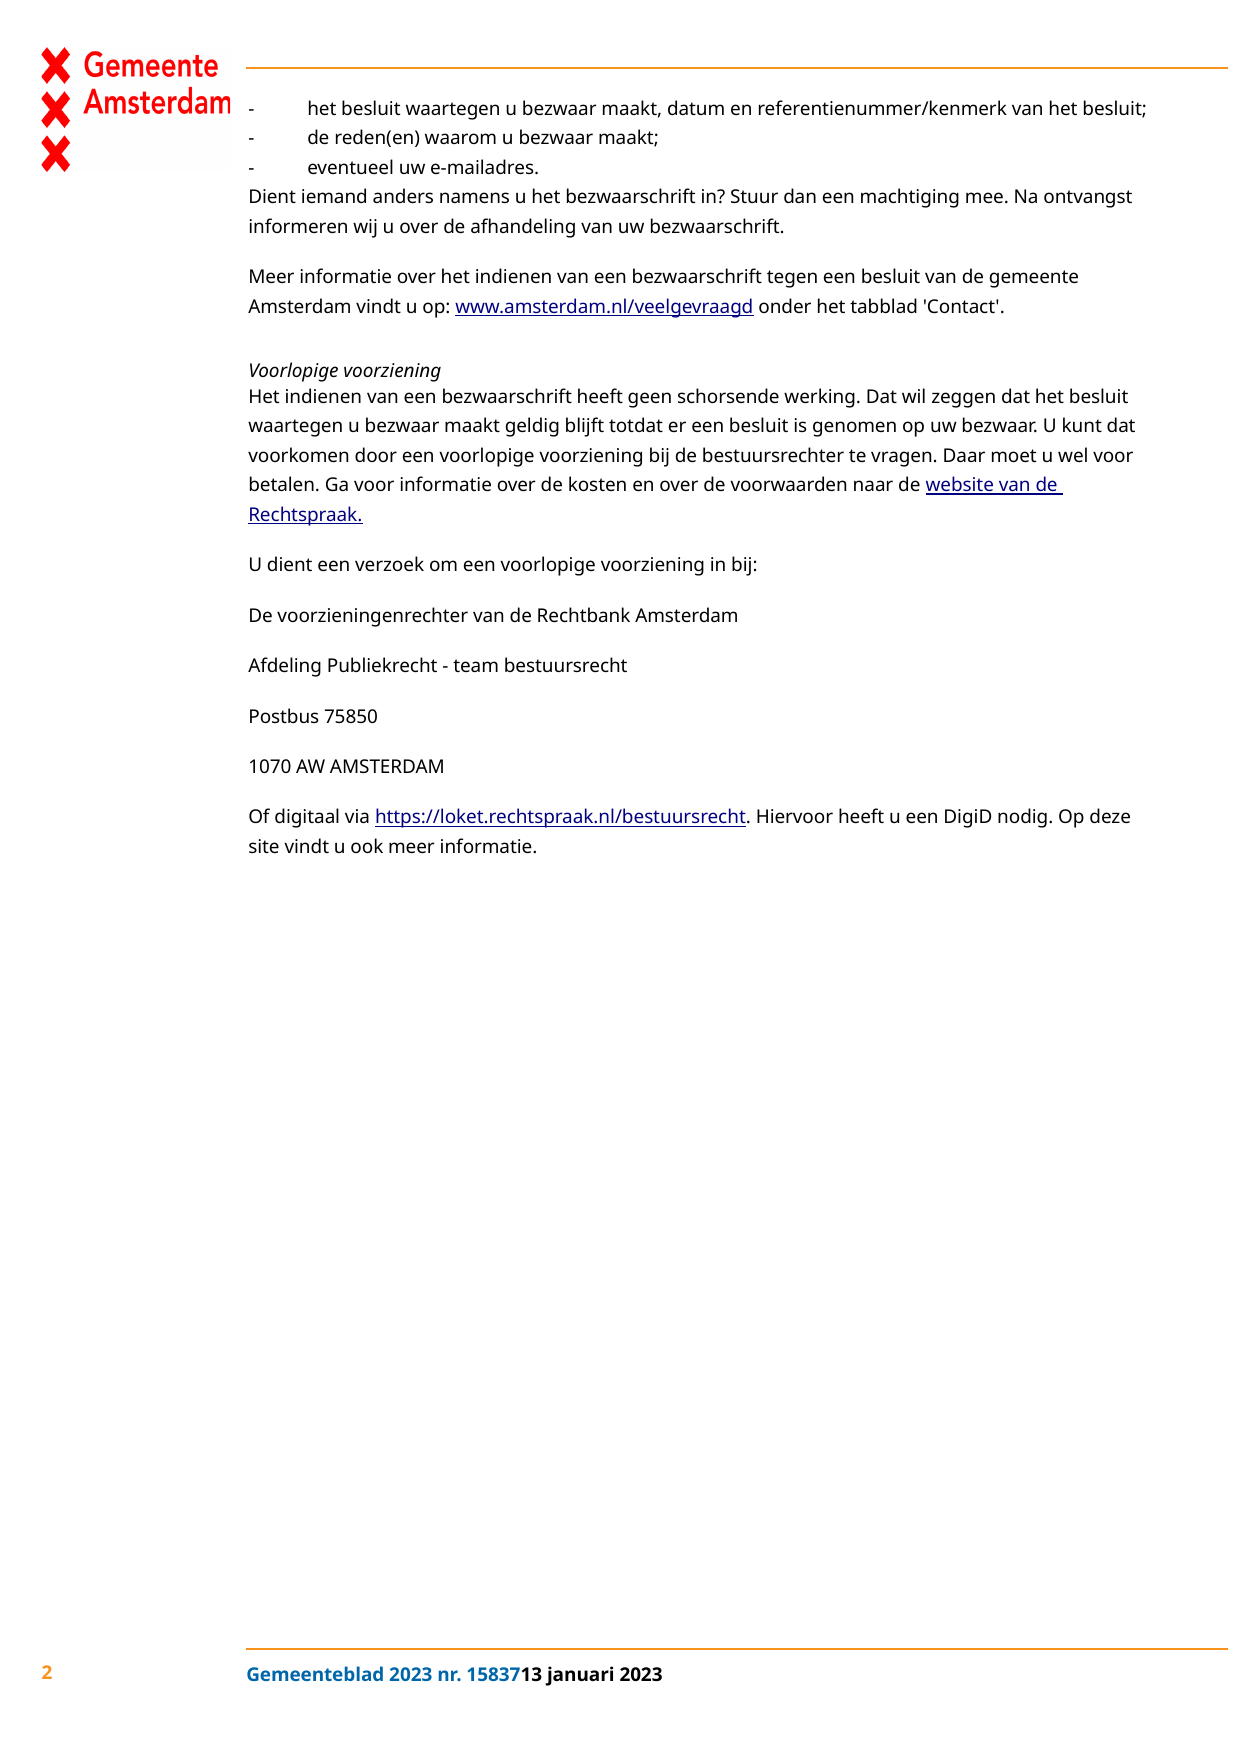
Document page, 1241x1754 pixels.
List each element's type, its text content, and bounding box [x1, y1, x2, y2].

text Dient iemand anders namens u het bezwaarschrift in? Stuur dan een machtiging mee. Na ontvangst informeren wij u over de afhandeling van uw bezwaarschrift. [248, 183, 1152, 239]
text Of digitaal via https://loket.rechtspraak.nl/bestuursrecht. Hiervoor heeft u een DigiD nodig. Op deze site vindt u ook meer informatie. [248, 804, 1152, 859]
text Meer informatie over het indienen van een bezwaarschrift tegen een besluit van de gemeente Amsterdam vindt u op: www.amsterdam.nl/veelgevraagd onder het tabblad 'Contact'. [248, 263, 1152, 319]
list het besluit waartegen u bezwaar maakt, datum en referentienummer/kenmerk van het besluit; [248, 95, 1152, 121]
text 1070 AW AMSTERDAM [248, 753, 1152, 779]
text U dient een verzoek om een voorlopige voorziening in bij: [248, 552, 1152, 577]
list de reden(en) waarom u bezwaar maakt; [248, 124, 1152, 150]
text Het indienen van een bezwaarschrift heeft geen schorsende werking. Dat wil zeggen dat het besluit waartegen u bezwaar maakt geldig blijft totdat er een besluit is genomen op uw bezwaar. U kunt dat voorkomen door een voorlopige voorziening bij de bestuursrechter te vragen. Daar moet u wel voor betalen. Ga voor informatie over de kosten en over de voorwaarden naar de website van de Rechtspraak. [248, 383, 1152, 527]
text Voorlopige voorziening [248, 357, 1152, 383]
picture [41, 47, 231, 172]
text De voorzieningenrechter van de Rechtbank Amsterdam [248, 602, 1152, 628]
text Afdeling Publiekrecht - team bestuursrecht [248, 652, 1152, 678]
list eventueel uw e-mailadres. [248, 154, 1152, 180]
text Postbus 75850 [248, 703, 1152, 728]
